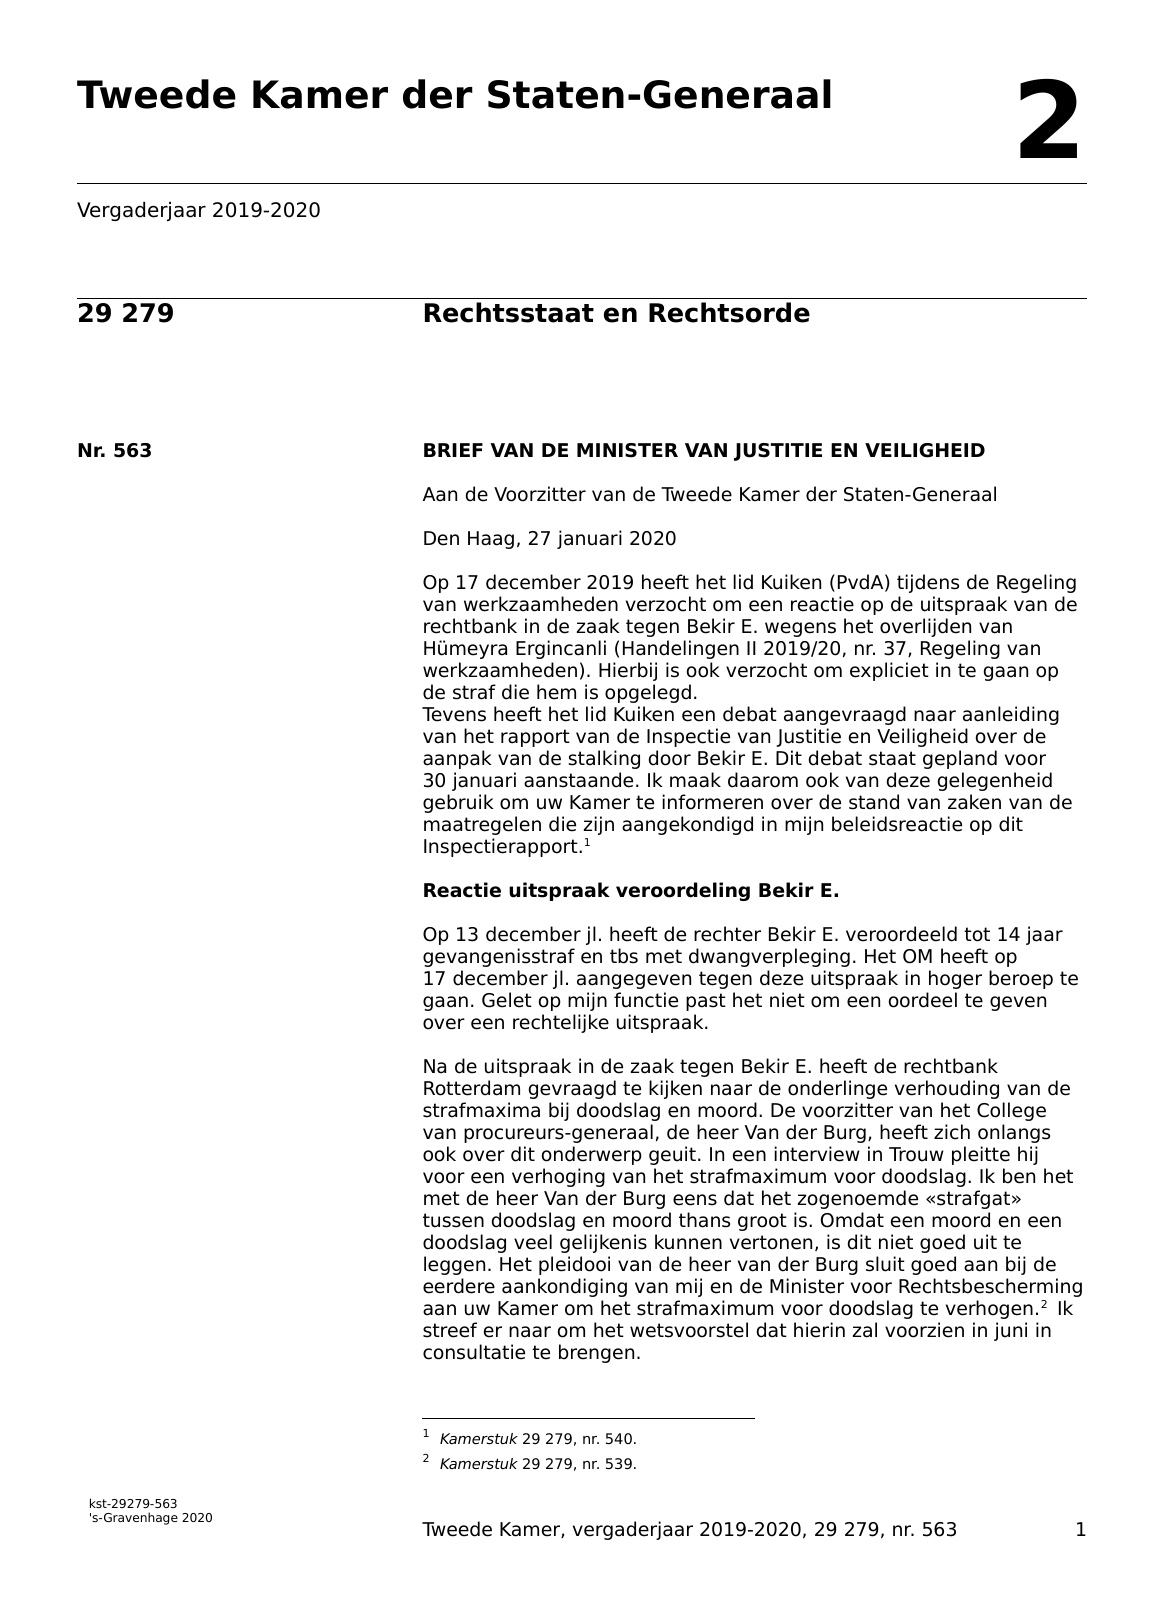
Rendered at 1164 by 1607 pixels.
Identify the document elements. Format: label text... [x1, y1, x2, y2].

text Aan de Voorzitter van de Tweede Kamer der Staten-Generaal [422, 484, 1087, 506]
text Tevens heeft het lid Kuiken een debat aangevraagd naar aanleiding van het rapport van de Inspectie van Justitie en Veiligheid over de aanpak van de stalking door Bekir E. Dit debat staat gepland voor 30 januari aanstaande. Ik maak daarom ook van deze gelegenheid gebruik om uw Kamer te informeren over de stand van zaken van de maatregelen die zijn aangekondigd in mijn beleidsreactie op dit Inspectierapport. [422, 704, 1087, 858]
text Op 17 december 2019 heeft het lid Kuiken (PvdA) tijdens de Regeling van werkzaamheden verzocht om een reactie op de uitspraak van de rechtbank in de zaak tegen Bekir E. wegens het overlijden van Hümeyra Ergincanli (Handelingen II 2019/20, nr. 37, Regeling van werkzaamheden). Hierbij is ook verzocht om expliciet in te gaan op de straf die hem is opgelegd. [422, 572, 1087, 704]
table_header 2 [886, 59, 1087, 183]
text Kamerstuk 29 279, nr. 539. [422, 1452, 1087, 1474]
subtitle 29 279 Rechtsstaat en Rechtsorde [77, 299, 1087, 329]
text Den Haag, 27 januari 2020 [422, 528, 1087, 550]
text Op 13 december jl. heeft de rechter Bekir E. veroordeeld tot 14 jaar gevangenisstraf en tbs met dwangverpleging. Het OM heeft op 17 december jl. aangegeven tegen deze uitspraak in hoger beroep te gaan. Gelet op mijn functie past het niet om een oordeel te geven over een rechtelijke uitspraak. [422, 924, 1087, 1034]
table_header Tweede Kamer der Staten-Generaal [77, 59, 886, 183]
text 's-Gravenhage 2020 [88, 1511, 323, 1525]
subtitle Nr. 563 BRIEF VAN DE MINISTER VAN JUSTITIE EN VEILIGHEID [77, 440, 1087, 462]
subtitle Reactie uitspraak veroordeling Bekir E. [422, 880, 1087, 902]
table_cell Vergaderjaar 2019-2020 [77, 184, 1087, 298]
text Kamerstuk 29 279, nr. 540. [422, 1427, 1087, 1449]
text Na de uitspraak in de zaak tegen Bekir E. heeft de rechtbank Rotterdam gevraagd te kijken naar de onderlinge verhouding van de strafmaxima bij doodslag en moord. De voorzitter van het College van procureurs-generaal, de heer Van der Burg, heeft zich onlangs ook over dit onderwerp geuit. In een interview in Trouw pleitte hij voor een verhoging van het strafmaximum voor doodslag. Ik ben het met de heer Van der Burg eens dat het zogenoemde «strafgat» tussen doodslag en moord thans groot is. Omdat een moord en een doodslag veel gelijkenis kunnen vertonen, is dit niet goed uit te leggen. Het pleidooi van de heer van der Burg sluit goed aan bij de eerdere aankondiging van mij en de Minister voor Rechtsbescherming aan uw Kamer om het strafmaximum voor doodslag te verhogen. Ik streef er naar om het wetsvoorstel dat hierin zal voorzien in juni in consultatie te brengen. [422, 1056, 1087, 1364]
text kst-29279-563 [88, 1497, 323, 1511]
